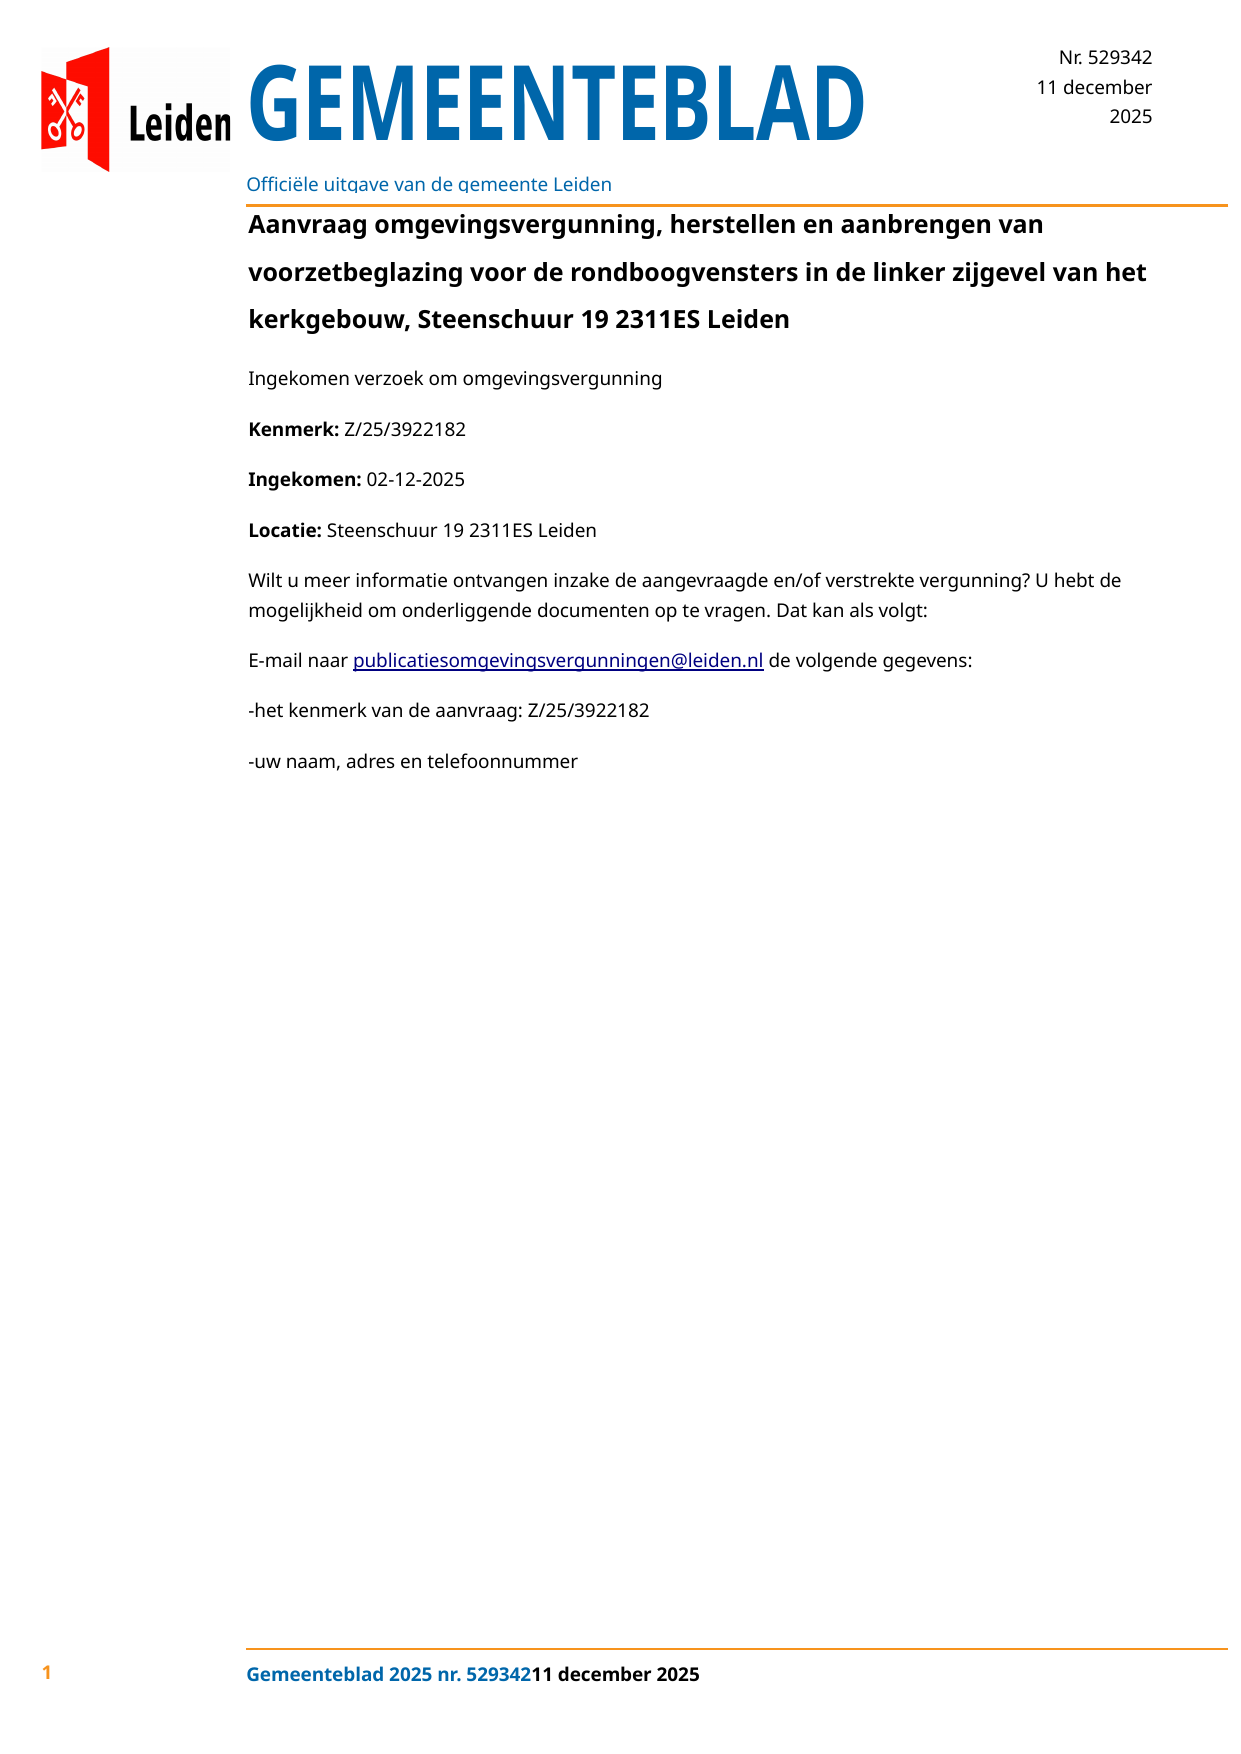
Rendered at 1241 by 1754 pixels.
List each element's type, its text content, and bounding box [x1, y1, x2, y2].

text Ingekomen verzoek om omgevingsvergunning [248, 366, 1152, 391]
picture [41, 47, 231, 172]
text Wilt u meer informatie ontvangen inzake de aangevraagde en/of verstrekte vergunning? U hebt de mogelijkheid om onderliggende documenten op te vragen. Dat kan als volgt: [248, 567, 1152, 622]
text E-mail naar publicatiesomgevingsvergunningen@leiden.nl de volgende gegevens: [248, 647, 1152, 673]
text Locatie: Steenschuur 19 2311ES Leiden [248, 517, 1152, 542]
text Ingekomen: 02-12-2025 [248, 466, 1152, 492]
text -uw naam, adres en telefoonnummer [248, 748, 1152, 774]
text Kenmerk: Z/25/3922182 [248, 416, 1152, 442]
text Aanvraag omgevingsvergunning, herstellen en aanbrengen van voorzetbeglazing voor de rondboogvensters in de linker zijgevel van het kerkgebouw, Steenschuur 19 2311ES Leiden [248, 207, 1152, 336]
text -het kenmerk van de aanvraag: Z/25/3922182 [248, 698, 1152, 723]
